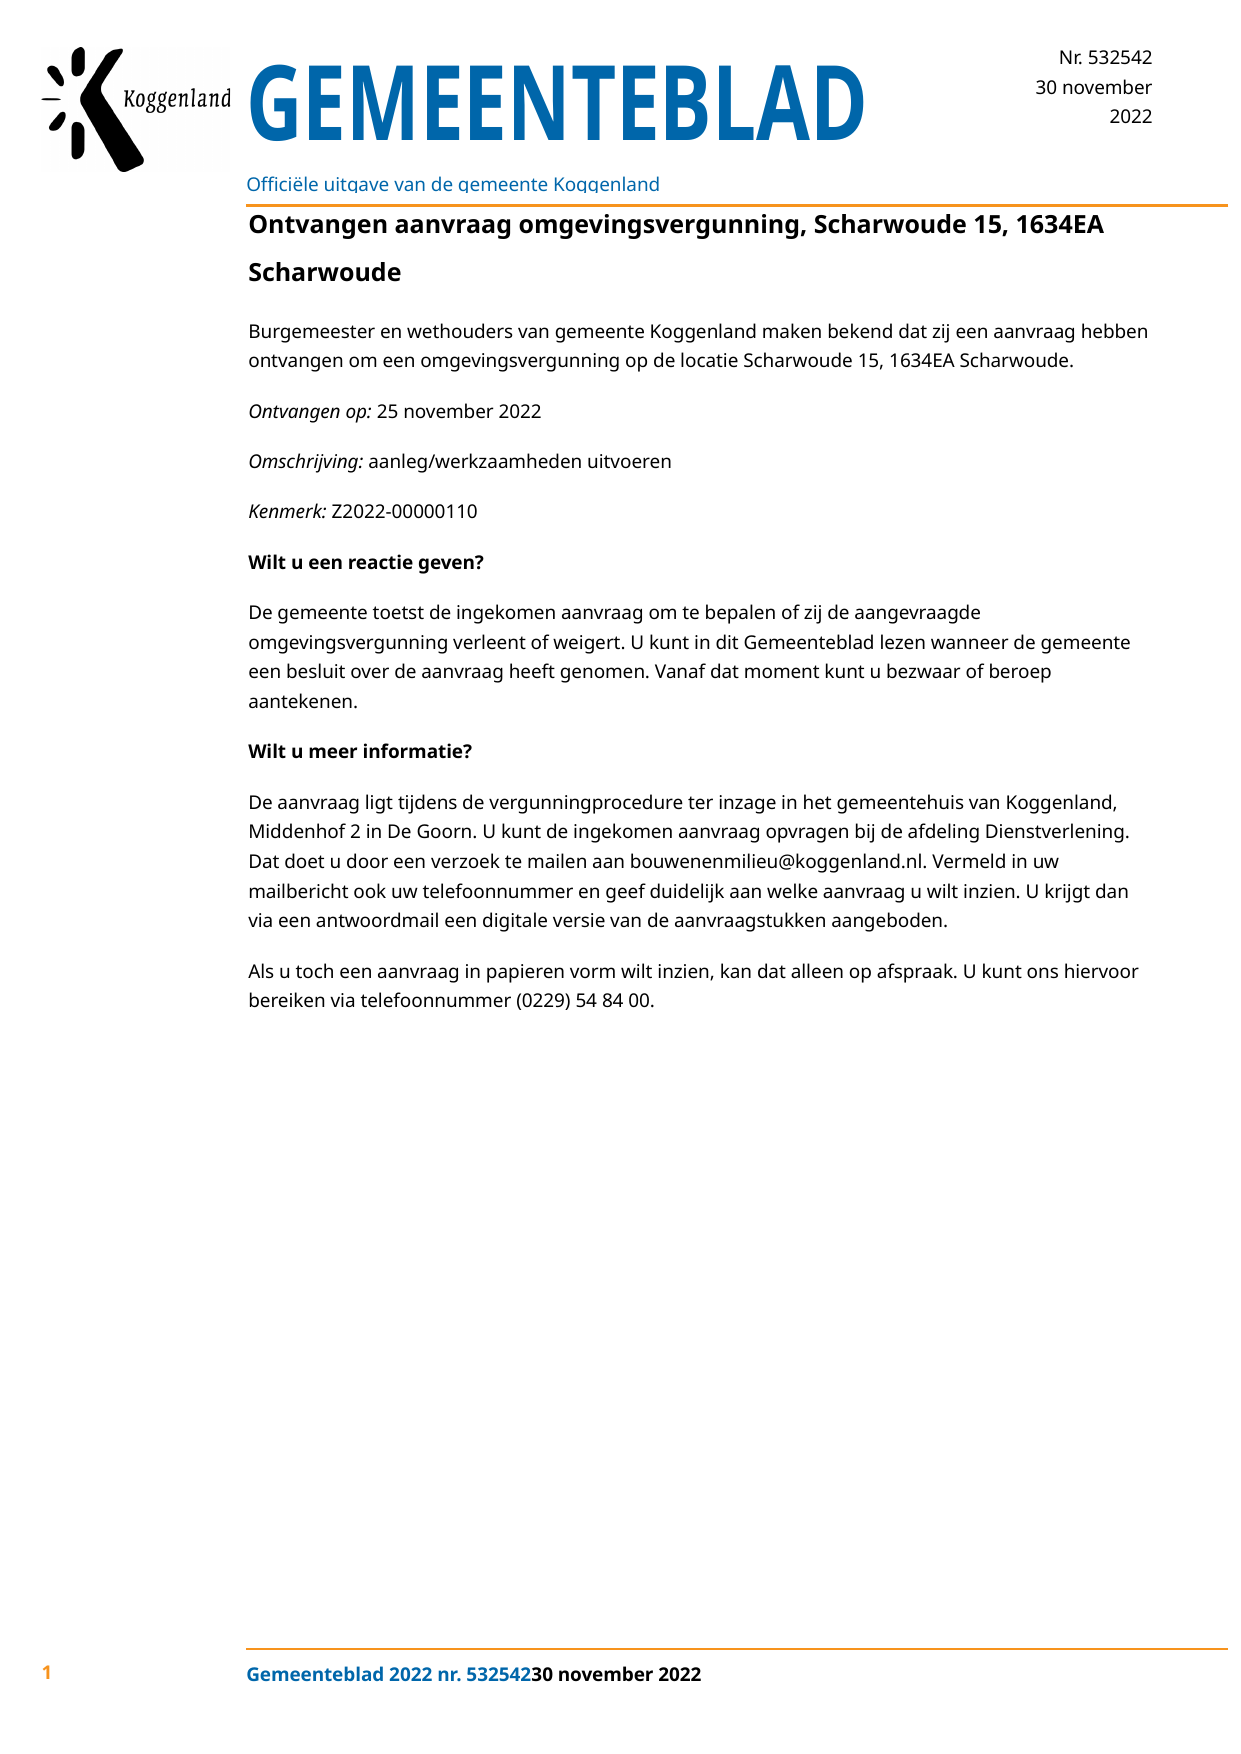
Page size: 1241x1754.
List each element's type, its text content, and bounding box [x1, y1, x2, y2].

picture [41, 47, 231, 172]
text Wilt u een reactie geven? [248, 549, 1152, 575]
text Omschrijving: aanleg/werkzaamheden uitvoeren [248, 448, 1152, 474]
text Ontvangen aanvraag omgevingsvergunning, Scharwoude 15, 1634EA Scharwoude [248, 207, 1152, 288]
text Ontvangen op: 25 november 2022 [248, 398, 1152, 424]
text De gemeente toetst de ingekomen aanvraag om te bepalen of zij de aangevraagde omgevingsvergunning verleent of weigert. U kunt in dit Gemeenteblad lezen wanneer de gemeente een besluit over de aanvraag heeft genomen. Vanaf dat moment kunt u bezwaar of beroep aantekenen. [248, 599, 1152, 714]
text Wilt u meer informatie? [248, 739, 1152, 764]
text Kenmerk: Z2022-00000110 [248, 499, 1152, 524]
text De aanvraag ligt tijdens de vergunningprocedure ter inzage in het gemeentehuis van Koggenland, Middenhof 2 in De Goorn. U kunt de ingekomen aanvraag opvragen bij de afdeling Dienstverlening. Dat doet u door een verzoek te mailen aan bouwenenmilieu@koggenland.nl. Vermeld in uw mailbericht ook uw telefoonnummer en geef duidelijk aan welke aanvraag u wilt inzien. U krijgt dan via een antwoordmail een digitale versie van de aanvraagstukken aangeboden. [248, 789, 1152, 933]
text Als u toch een aanvraag in papieren vorm wilt inzien, kan dat alleen op afspraak. U kunt ons hiervoor bereiken via telefoonnummer (0229) 54 84 00. [248, 958, 1152, 1013]
text Burgemeester en wethouders van gemeente Koggenland maken bekend dat zij een aanvraag hebben ontvangen om een omgevingsvergunning op de locatie Scharwoude 15, 1634EA Scharwoude. [248, 318, 1152, 373]
